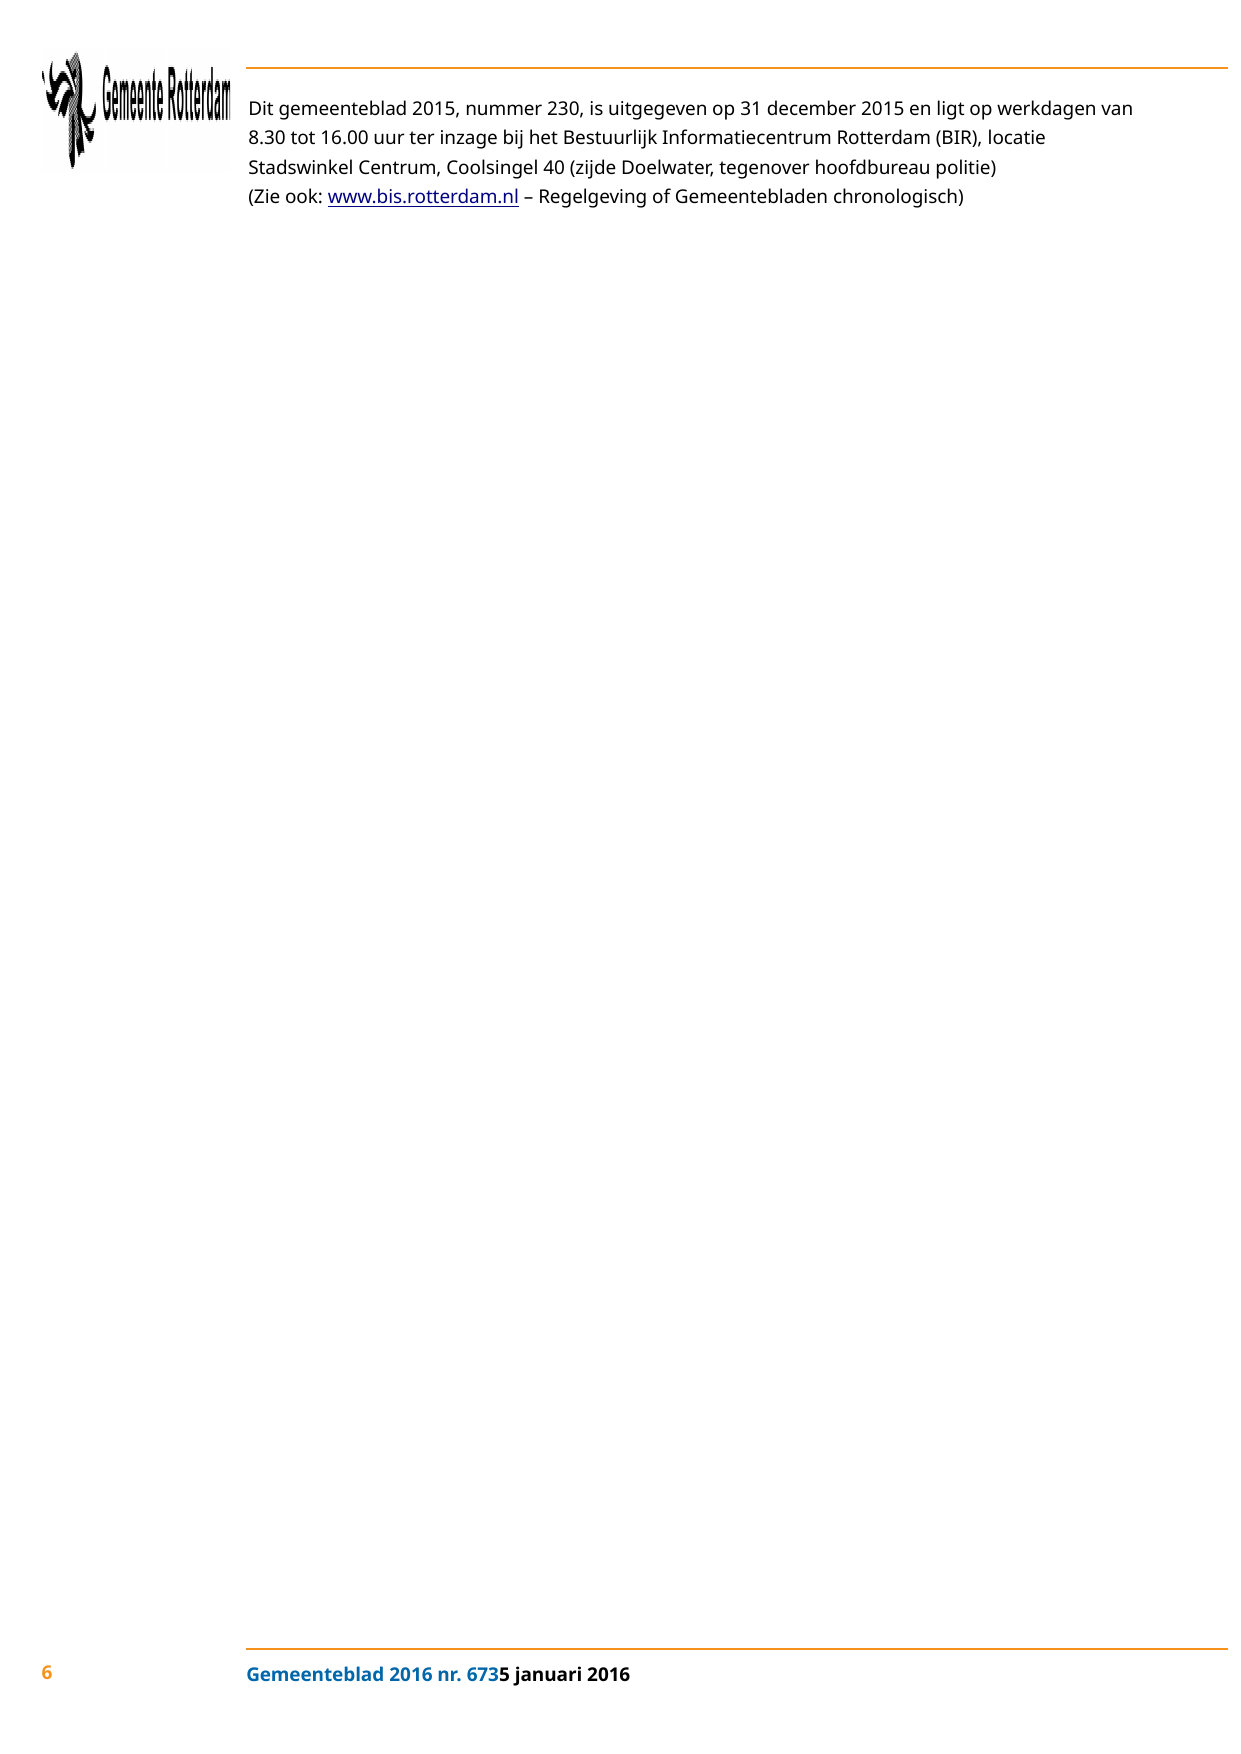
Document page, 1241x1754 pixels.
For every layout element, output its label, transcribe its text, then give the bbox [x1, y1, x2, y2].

text (Zie ook: www.bis.rotterdam.nl – Regelgeving of Gemeentebladen chronologisch) [248, 184, 1152, 209]
text Dit gemeenteblad 2015, nummer 230, is uitgegeven op 31 december 2015 en ligt op werkdagen van 8.30 tot 16.00 uur ter inzage bij het Bestuurlijk Informatiecentrum Rotterdam (BIR), locatie Stadswinkel Centrum, Coolsingel 40 (zijde Doelwater, tegenover hoofdbureau politie) [248, 95, 1152, 180]
picture [41, 47, 231, 172]
